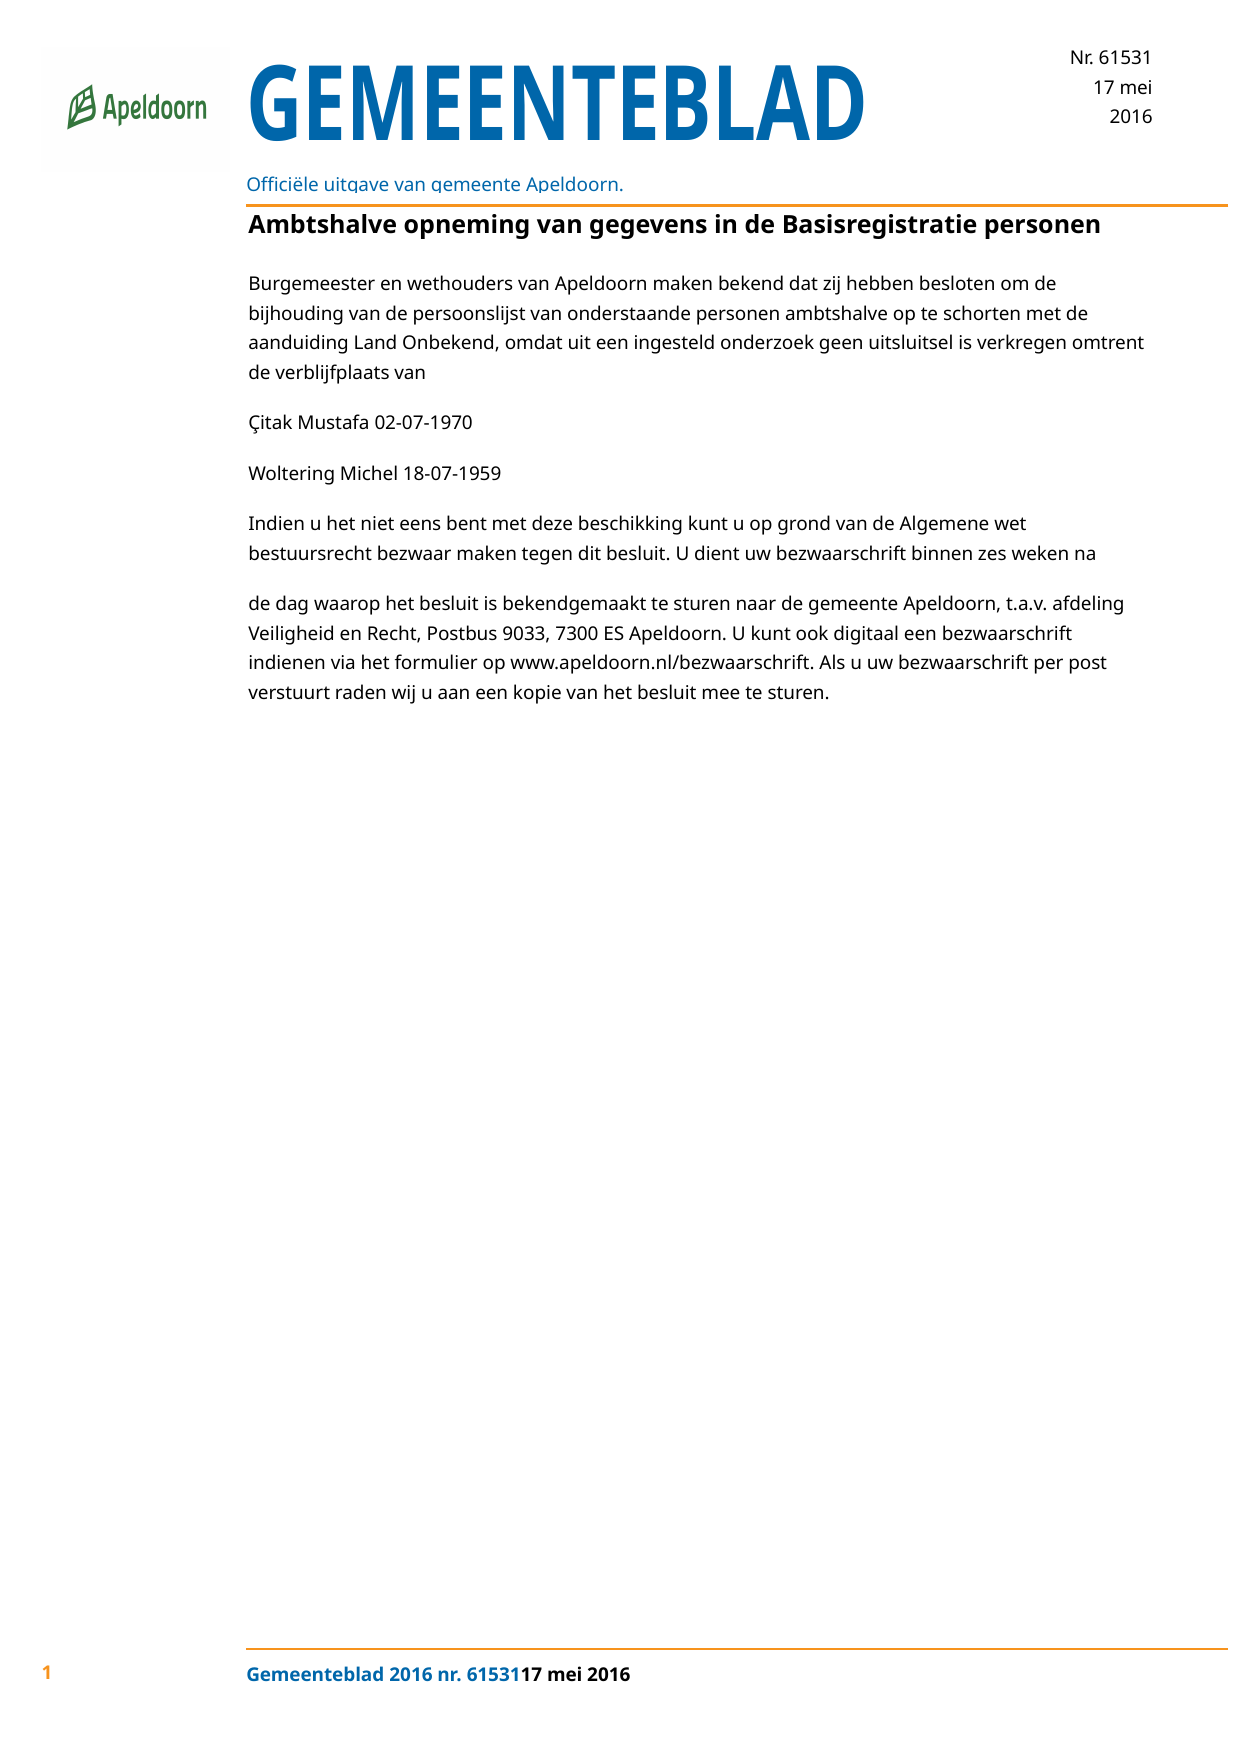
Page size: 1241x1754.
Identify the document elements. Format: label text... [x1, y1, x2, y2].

text de dag waarop het besluit is bekendgemaakt te sturen naar de gemeente Apeldoorn, t.a.v. afdeling Veiligheid en Recht, Postbus 9033, 7300 ES Apeldoorn. U kunt ook digitaal een bezwaarschrift indienen via het formulier op www.apeldoorn.nl/bezwaarschrift. Als u uw bezwaarschrift per post verstuurt raden wij u aan een kopie van het besluit mee te sturen. [248, 590, 1152, 705]
picture [41, 47, 231, 172]
text Woltering Michel 18-07-1959 [248, 460, 1152, 486]
text Çitak Mustafa 02-07-1970 [248, 409, 1152, 435]
text Burgemeester en wethouders van Apeldoorn maken bekend dat zij hebben besloten om de bijhouding van de persoonslijst van onderstaande personen ambtshalve op te schorten met de aanduiding Land Onbekend, omdat uit een ingesteld onderzoek geen uitsluitsel is verkregen omtrent de verblijfplaats van [248, 270, 1152, 385]
text Ambtshalve opneming van gegevens in de Basisregistratie personen [248, 207, 1152, 241]
text Indien u het niet eens bent met deze beschikking kunt u op grond van de Algemene wet bestuursrecht bezwaar maken tegen dit besluit. U dient uw bezwaarschrift binnen zes weken na [248, 510, 1152, 566]
